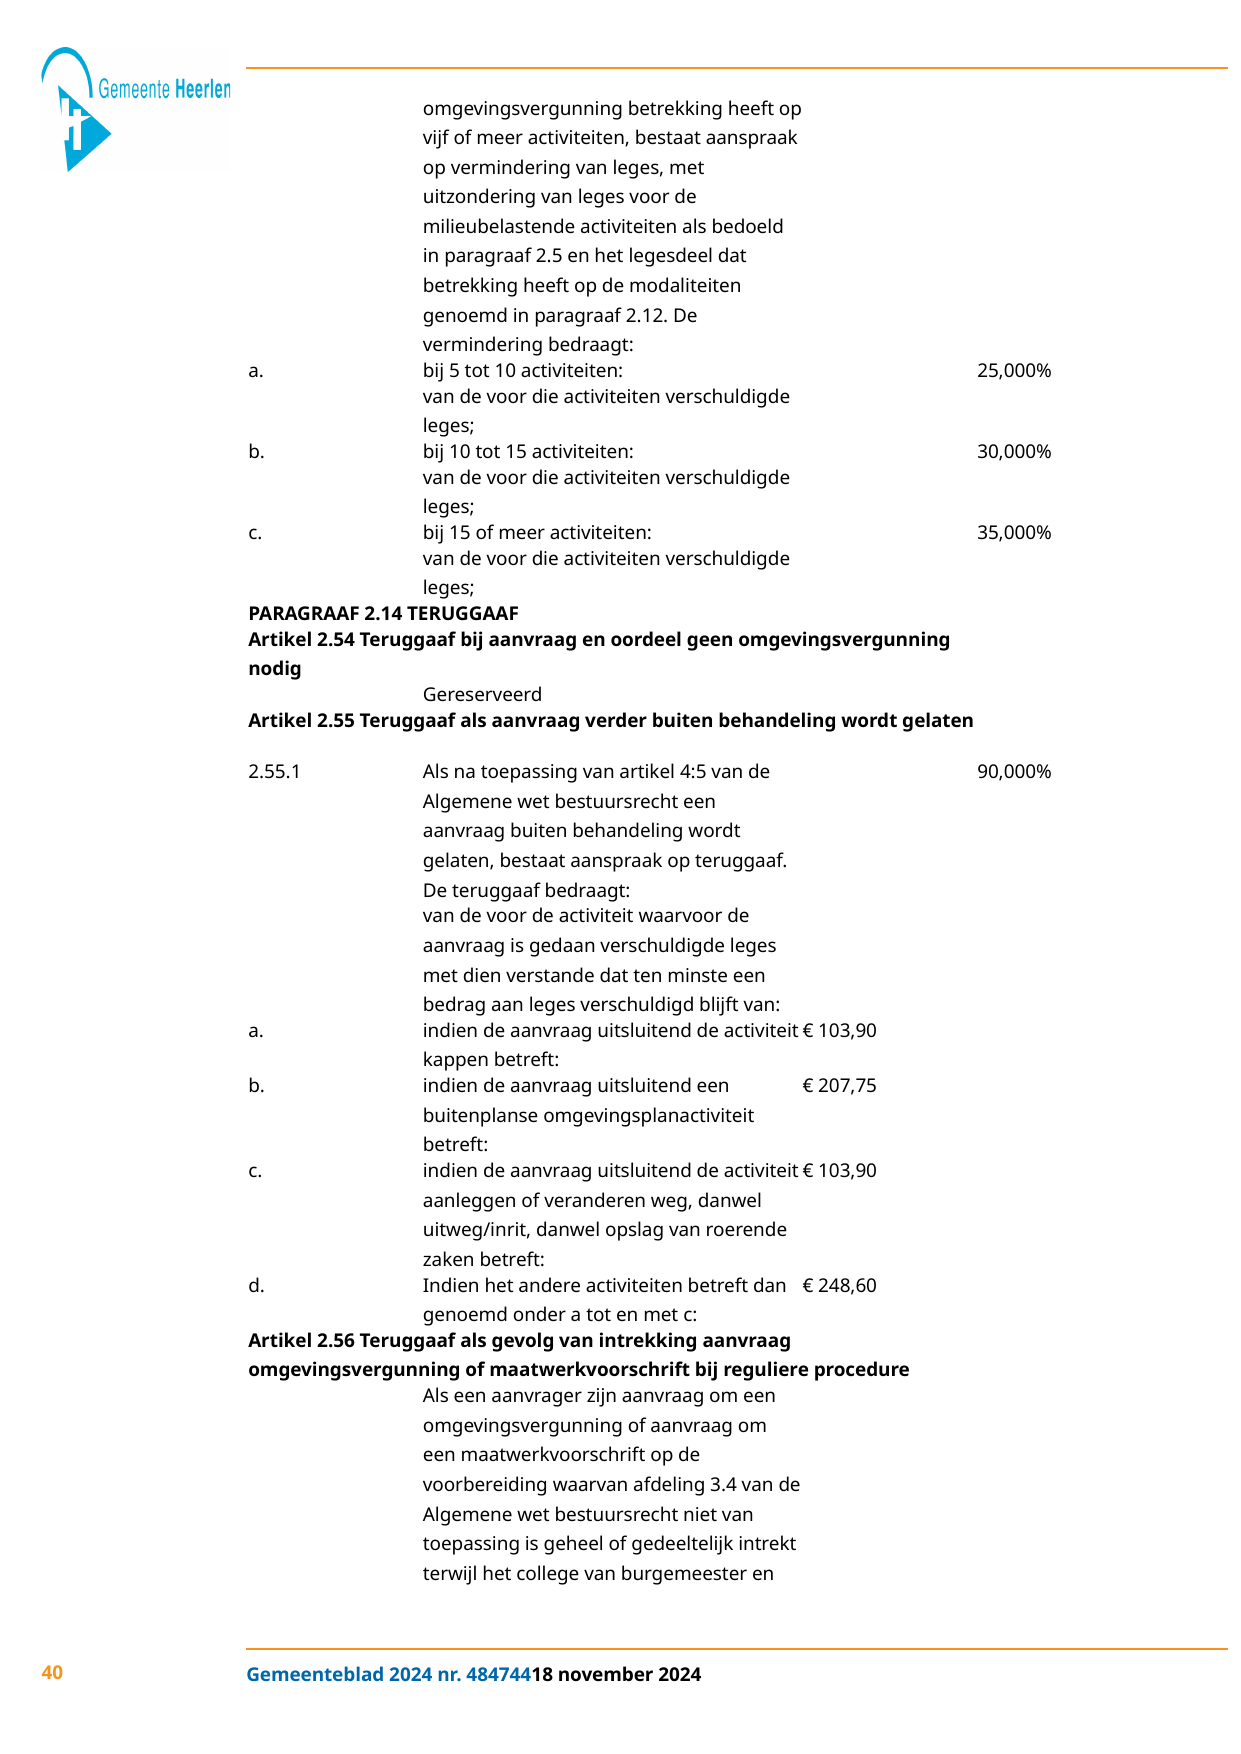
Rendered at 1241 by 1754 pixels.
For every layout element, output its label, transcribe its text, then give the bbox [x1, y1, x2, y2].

table_cell [802, 464, 977, 519]
table_cell [248, 733, 423, 758]
table_cell 30,000% [977, 438, 1152, 464]
table_cell [977, 545, 1152, 600]
table_cell 2.55.1 [248, 759, 423, 903]
table_cell Artikel 2.56 Teruggaaf als gevolg van intrekking aanvraag omgevingsvergunning of maatwerkvoorschrift bij reguliere procedure [248, 1327, 977, 1382]
table_cell € 103,90 [802, 1157, 977, 1272]
table_cell Gereserveerd [423, 681, 802, 707]
table_cell [248, 545, 423, 600]
table_cell [977, 383, 1152, 438]
table_cell [977, 681, 1152, 707]
table_cell € 103,90 [802, 1017, 977, 1072]
table_cell c. [248, 1157, 423, 1272]
table_cell Indien het andere activiteiten betreft dan genoemd onder a tot en met c: [423, 1272, 802, 1327]
table_cell [802, 1383, 977, 1586]
table_cell d. [248, 1272, 423, 1327]
table_cell [802, 438, 977, 464]
table_cell [423, 733, 802, 758]
table_cell van de voor die activiteiten verschuldigde leges; [423, 383, 802, 438]
table_cell van de voor de activiteit waarvoor de aanvraag is gedaan verschuldigde leges met dien verstande dat ten minste een bedrag aan leges verschuldigd blijft van: [423, 903, 802, 1017]
table_cell [802, 733, 977, 758]
table_cell [977, 1272, 1152, 1327]
table_cell 90,000% [977, 759, 1152, 903]
table_cell [802, 383, 977, 438]
table_cell [802, 545, 977, 600]
picture [41, 47, 59, 70]
table_cell [802, 357, 977, 383]
table_cell [802, 519, 977, 545]
table_cell [802, 759, 977, 903]
table_cell [802, 95, 977, 357]
table_cell c. [248, 519, 423, 545]
table_cell 35,000% [977, 519, 1152, 545]
table_cell PARAGRAAF 2.14 TERUGGAAF [248, 600, 1152, 626]
table_cell van de voor die activiteiten verschuldigde leges; [423, 545, 802, 600]
table_cell € 248,60 [802, 1272, 977, 1327]
table_cell Als na toepassing van artikel 4:5 van de Algemene wet bestuursrecht een aanvraag buiten behandeling wordt gelaten, bestaat aanspraak op teruggaaf. De teruggaaf bedraagt: [423, 759, 802, 903]
table_cell Artikel 2.55 Teruggaaf als aanvraag verder buiten behandeling wordt gelaten [248, 707, 977, 733]
picture [41, 47, 231, 172]
table_cell b. [248, 438, 423, 464]
table_cell b. [248, 1073, 423, 1157]
table_cell a. [248, 357, 423, 383]
table_cell Artikel 2.54 Teruggaaf bij aanvraag en oordeel geen omgevingsvergunning nodig [248, 626, 977, 681]
table_cell [248, 681, 423, 707]
table_cell [248, 95, 423, 357]
table_cell [977, 733, 1152, 758]
table_cell [977, 1157, 1152, 1272]
table_cell omgevingsvergunning betrekking heeft op vijf of meer activiteiten, bestaat aanspraak op vermindering van leges, met uitzondering van leges voor de milieubelastende activiteiten als bedoeld in paragraaf 2.5 en het legesdeel dat betrekking heeft op de modaliteiten genoemd in paragraaf 2.12. De vermindering bedraagt: [423, 95, 802, 357]
table_cell [977, 464, 1152, 519]
table_cell indien de aanvraag uitsluitend de activiteit kappen betreft: [423, 1017, 802, 1072]
table_cell indien de aanvraag uitsluitend de activiteit aanleggen of veranderen weg, danwel uitweg/inrit, danwel opslag van roerende zaken betreft: [423, 1157, 802, 1272]
table_cell [248, 383, 423, 438]
table_cell 25,000% [977, 357, 1152, 383]
table_cell [977, 1383, 1152, 1586]
table_cell [248, 464, 423, 519]
table_cell [802, 903, 977, 1017]
table_cell van de voor die activiteiten verschuldigde leges; [423, 464, 802, 519]
table_cell [248, 1383, 423, 1586]
table_cell Als een aanvrager zijn aanvraag om een omgevingsvergunning of aanvraag om een maatwerkvoorschrift op de voorbereiding waarvan afdeling 3.4 van de Algemene wet bestuursrecht niet van toepassing is geheel of gedeeltelijk intrekt terwijl het college van burgemeester en [423, 1383, 802, 1586]
table_cell bij 15 of meer activiteiten: [423, 519, 802, 545]
table_cell [248, 903, 423, 1017]
table_cell [977, 95, 1152, 357]
table_cell [977, 903, 1152, 1017]
table_cell a. [248, 1017, 423, 1072]
table_cell € 207,75 [802, 1073, 977, 1157]
table_cell bij 10 tot 15 activiteiten: [423, 438, 802, 464]
table_cell [977, 1073, 1152, 1157]
table_cell [977, 1017, 1152, 1072]
table_cell bij 5 tot 10 activiteiten: [423, 357, 802, 383]
table_cell indien de aanvraag uitsluitend een buitenplanse omgevingsplanactiviteit betreft: [423, 1073, 802, 1157]
table_cell [802, 681, 977, 707]
